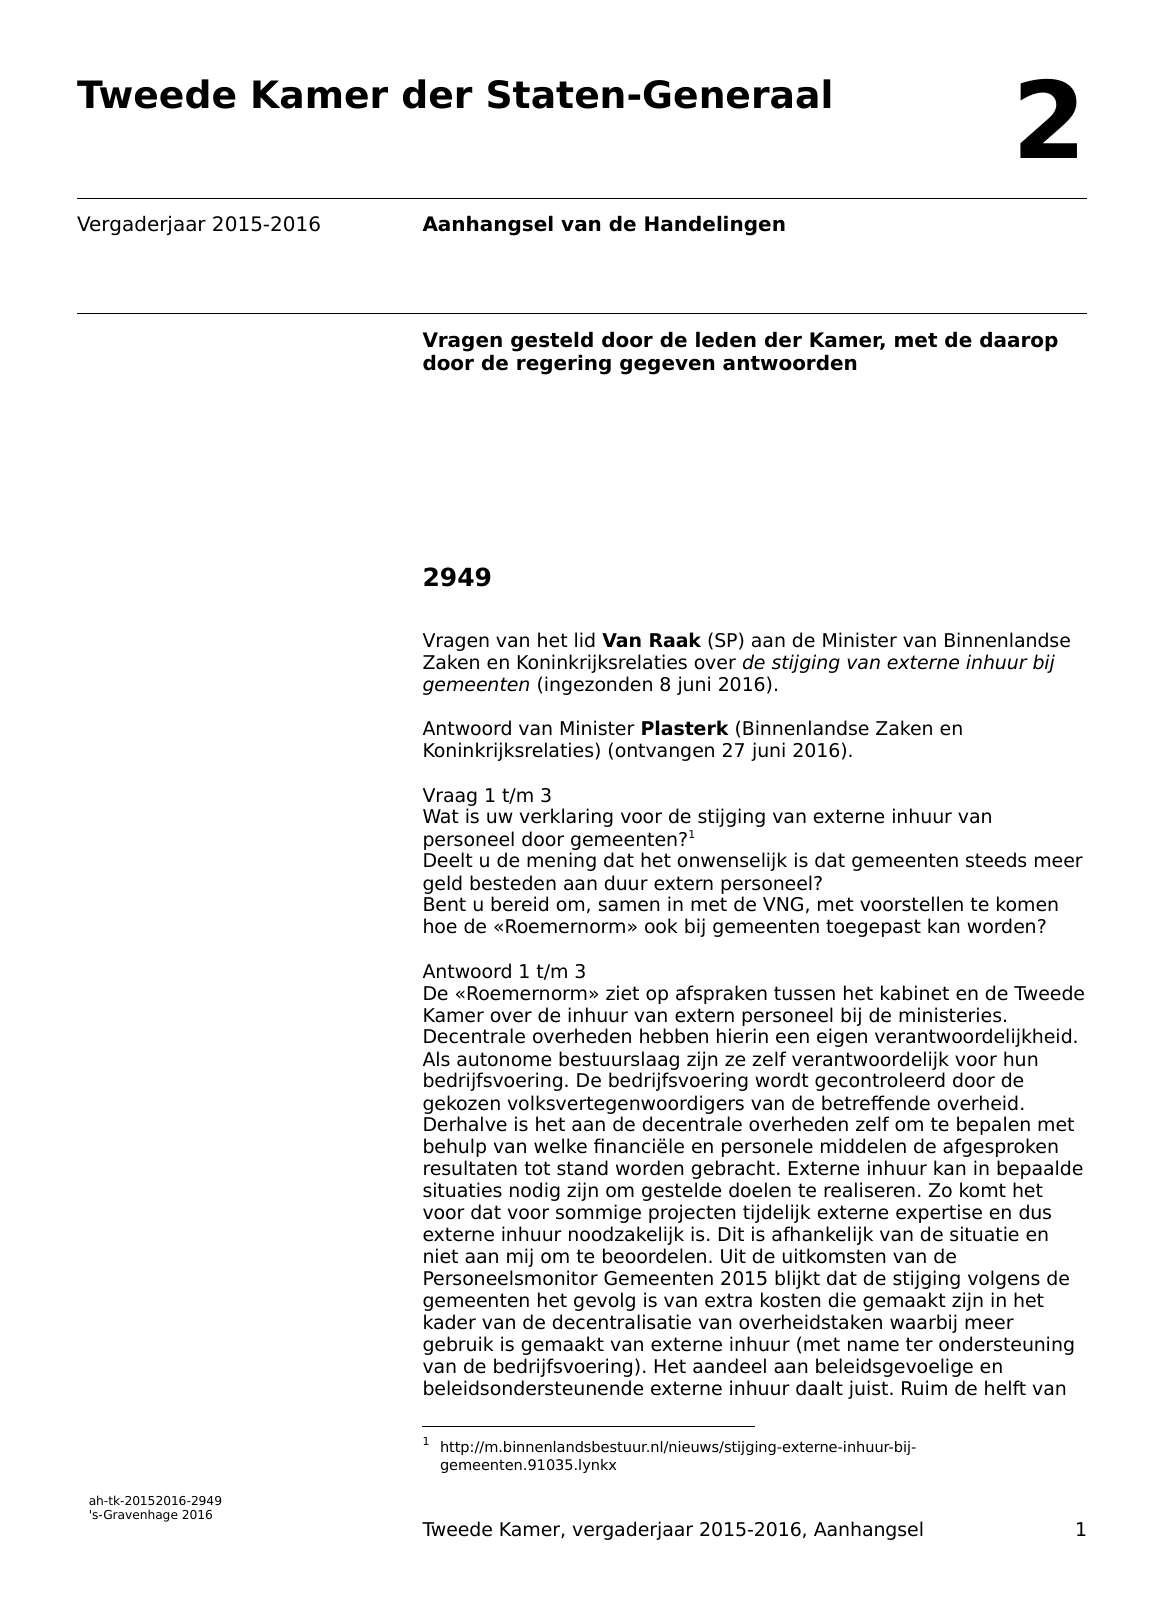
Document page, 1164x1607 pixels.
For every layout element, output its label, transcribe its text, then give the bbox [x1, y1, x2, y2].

text De «Roemernorm» ziet op afspraken tussen het kabinet en de Tweede Kamer over de inhuur van extern personeel bij de ministeries. Decentrale overheden hebben hierin een eigen verantwoordelijkheid. Als autonome bestuurslaag zijn ze zelf verantwoordelijk voor hun bedrijfsvoering. De bedrijfsvoering wordt gecontroleerd door de gekozen volksvertegenwoordigers van de betreffende overheid. Derhalve is het aan de decentrale overheden zelf om te bepalen met behulp van welke financiële en personele middelen de afgesproken resultaten tot stand worden gebracht. Externe inhuur kan in bepaalde situaties nodig zijn om gestelde doelen te realiseren. Zo komt het voor dat voor sommige projecten tijdelijk externe expertise en dus externe inhuur noodzakelijk is. Dit is afhankelijk van de situatie en niet aan mij om te beoordelen. Uit de uitkomsten van de Personeelsmonitor Gemeenten 2015 blijkt dat de stijging volgens de gemeenten het gevolg is van extra kosten die gemaakt zijn in het kader van de decentralisatie van overheidstaken waarbij meer gebruik is gemaakt van externe inhuur (met name ter ondersteuning van de bedrijfsvoering). Het aandeel aan beleidsgevoelige en beleidsondersteunende externe inhuur daalt juist. Ruim de helft van [422, 982, 1087, 1400]
table_cell [77, 314, 422, 375]
text ah-tk-20152016-2949 [88, 1494, 323, 1508]
text http://m.binnenlandsbestuur.nl/nieuws/stijging-externe-inhuur-bij-gemeenten.91035.lynkx [422, 1435, 1087, 1474]
text 's-Gravenhage 2016 [88, 1508, 323, 1522]
table_cell Aanhangsel van de Handelingen [422, 199, 1087, 313]
text Vraag 1 t/m 3 [422, 784, 1087, 806]
text 2949 [422, 563, 1087, 592]
table_header Tweede Kamer der Staten-Generaal [77, 59, 886, 198]
text Vragen van het lid Van Raak (SP) aan de Minister van Binnenlandse Zaken en Koninkrijksrelaties over de stijging van externe inhuur bij gemeenten (ingezonden 8 juni 2016). [422, 630, 1087, 696]
text Wat is uw verklaring voor de stijging van externe inhuur van personeel door gemeenten? [422, 806, 1087, 850]
table_cell Vragen gesteld door de leden der Kamer, met de daarop door de regering gegeven antwoorden [422, 314, 1087, 375]
text Antwoord van Minister Plasterk (Binnenlandse Zaken en Koninkrijksrelaties) (ontvangen 27 juni 2016). [422, 718, 1087, 762]
table_header 2 [886, 59, 1087, 198]
text Antwoord 1 t/m 3 [422, 961, 1087, 982]
text Deelt u de mening dat het onwenselijk is dat gemeenten steeds meer geld besteden aan duur extern personeel? [422, 850, 1087, 894]
table_cell Vergaderjaar 2015-2016 [77, 199, 422, 313]
text Bent u bereid om, samen in met de VNG, met voorstellen te komen hoe de «Roemernorm» ook bij gemeenten toegepast kan worden? [422, 894, 1087, 938]
